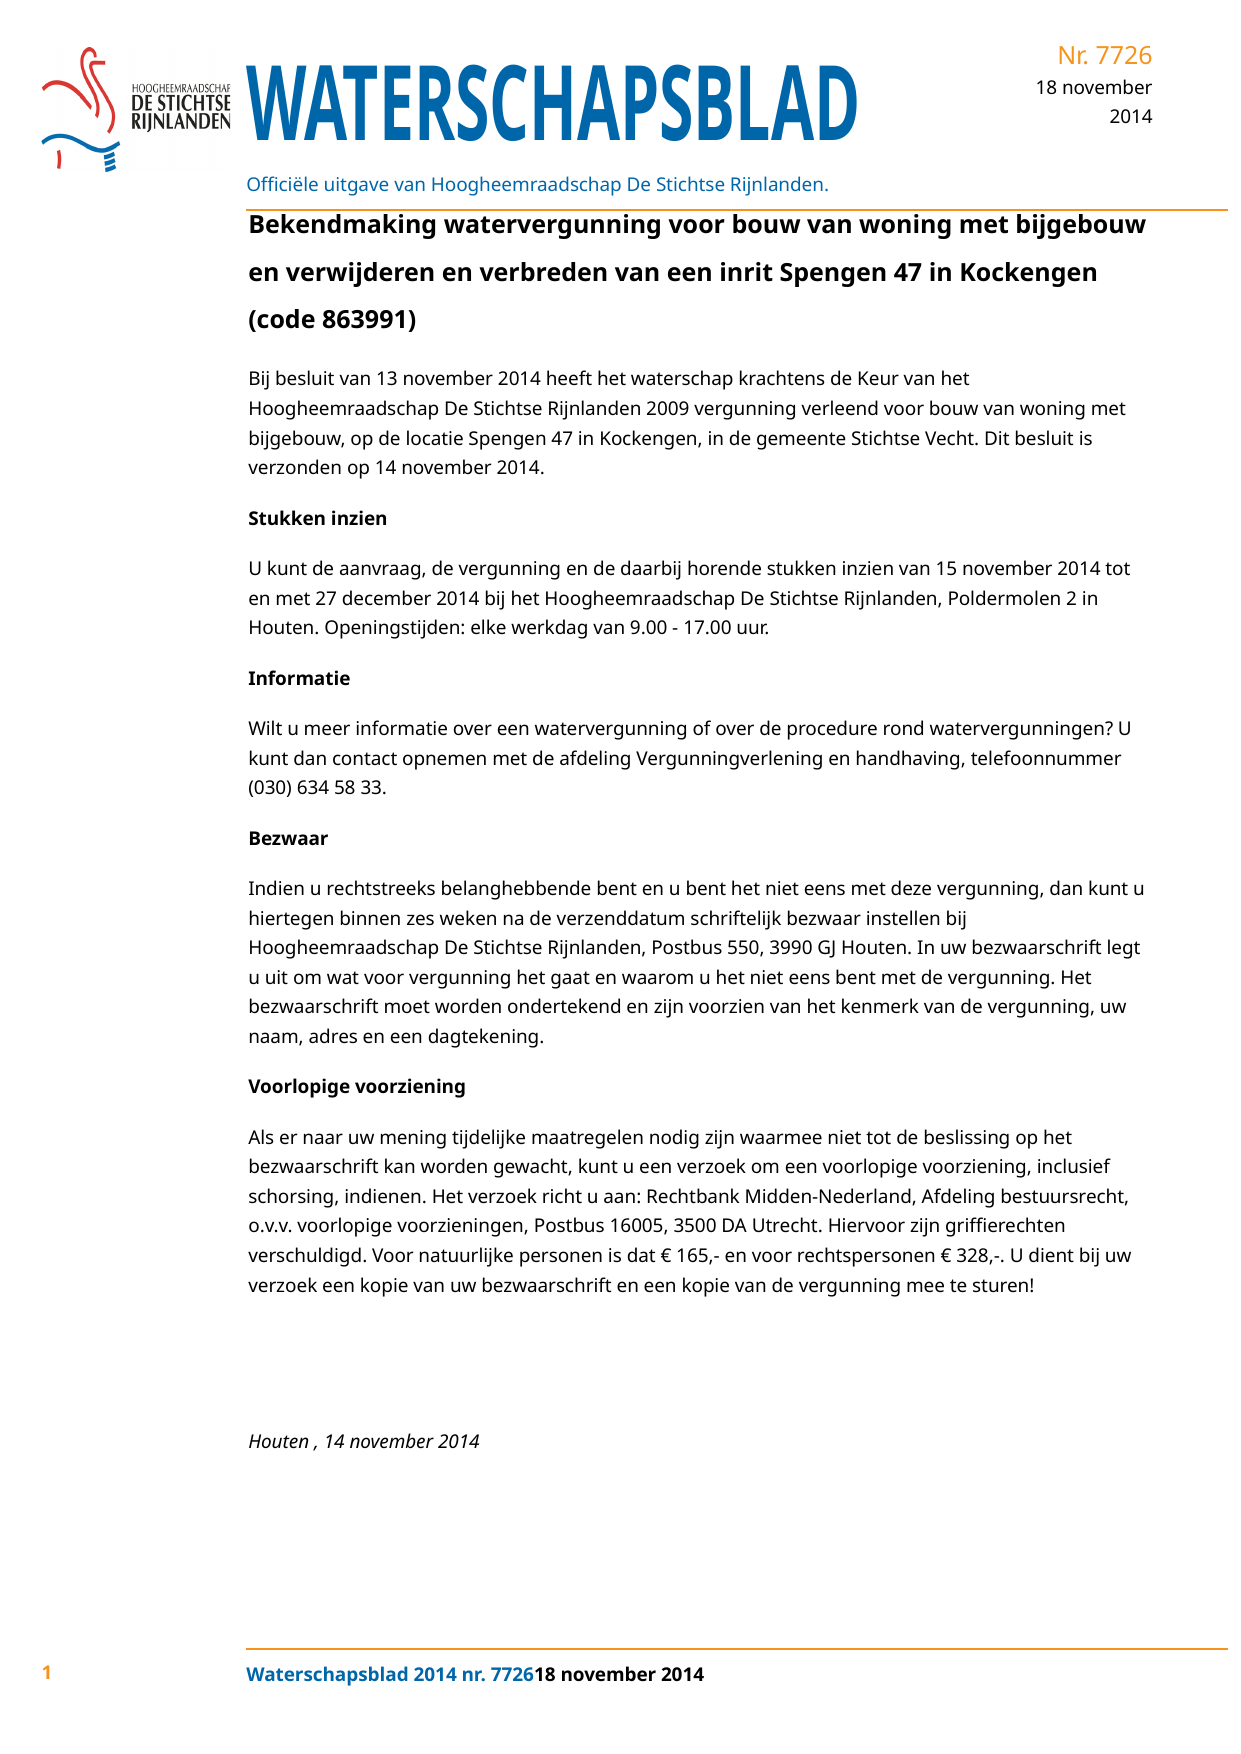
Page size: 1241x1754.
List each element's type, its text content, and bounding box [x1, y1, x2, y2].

text Indien u rechtstreeks belanghebbende bent en u bent het niet eens met deze vergunning, dan kunt u hiertegen binnen zes weken na de verzenddatum schriftelijk bezwaar instellen bij Hoogheemraadschap De Stichtse Rijnlanden, Postbus 550, 3990 GJ Houten. In uw bezwaarschrift legt u uit om wat voor vergunning het gaat en waarom u het niet eens bent met de vergunning. Het bezwaarschrift moet worden ondertekend en zijn voorzien van het kenmerk van de vergunning, uw naam, adres en een dagtekening. [248, 875, 1152, 1049]
text Houten , 14 november 2014 [248, 1428, 1152, 1454]
text U kunt de aanvraag, de vergunning en de daarbij horende stukken inzien van 15 november 2014 tot en met 27 december 2014 bij het Hoogheemraadschap De Stichtse Rijnlanden, Poldermolen 2 in Houten. Openingstijden: elke werkdag van 9.00 - 17.00 uur. [248, 555, 1152, 640]
text Stukken inzien [248, 505, 1152, 530]
text Bekendmaking watervergunning voor bouw van woning met bijgebouw en verwijderen en verbreden van een inrit Spengen 47 in Kockengen (code 863991) [248, 211, 1152, 336]
text Wilt u meer informatie over een watervergunning of over de procedure rond watervergunningen? U kunt dan contact opnemen met de afdeling Vergunningverlening en handhaving, telefoonnummer (030) 634 58 33. [248, 715, 1152, 800]
text Bij besluit van 13 november 2014 heeft het waterschap krachtens de Keur van het Hoogheemraadschap De Stichtse Rijnlanden 2009 vergunning verleend voor bouw van woning met bijgebouw, op de locatie Spengen 47 in Kockengen, in de gemeente Stichtse Vecht. Dit besluit is verzonden op 14 november 2014. [248, 366, 1152, 480]
text Voorlopige voorziening [248, 1073, 1152, 1099]
picture [41, 47, 231, 172]
text Als er naar uw mening tijdelijke maatregelen nodig zijn waarmee niet tot de beslissing op het bezwaarschrift kan worden gewacht, kunt u een verzoek om een voorlopige voorziening, inclusief schorsing, indienen. Het verzoek richt u aan: Rechtbank Midden-Nederland, Afdeling bestuursrecht, o.v.v. voorlopige voorzieningen, Postbus 16005, 3500 DA Utrecht. Hiervoor zijn griffierechten verschuldigd. Voor natuurlijke personen is dat € 165,- en voor rechtspersonen € 328,-. U dient bij uw verzoek een kopie van uw bezwaarschrift en een kopie van de vergunning mee te sturen! [248, 1124, 1152, 1297]
text Informatie [248, 665, 1152, 690]
text Bezwaar [248, 825, 1152, 850]
